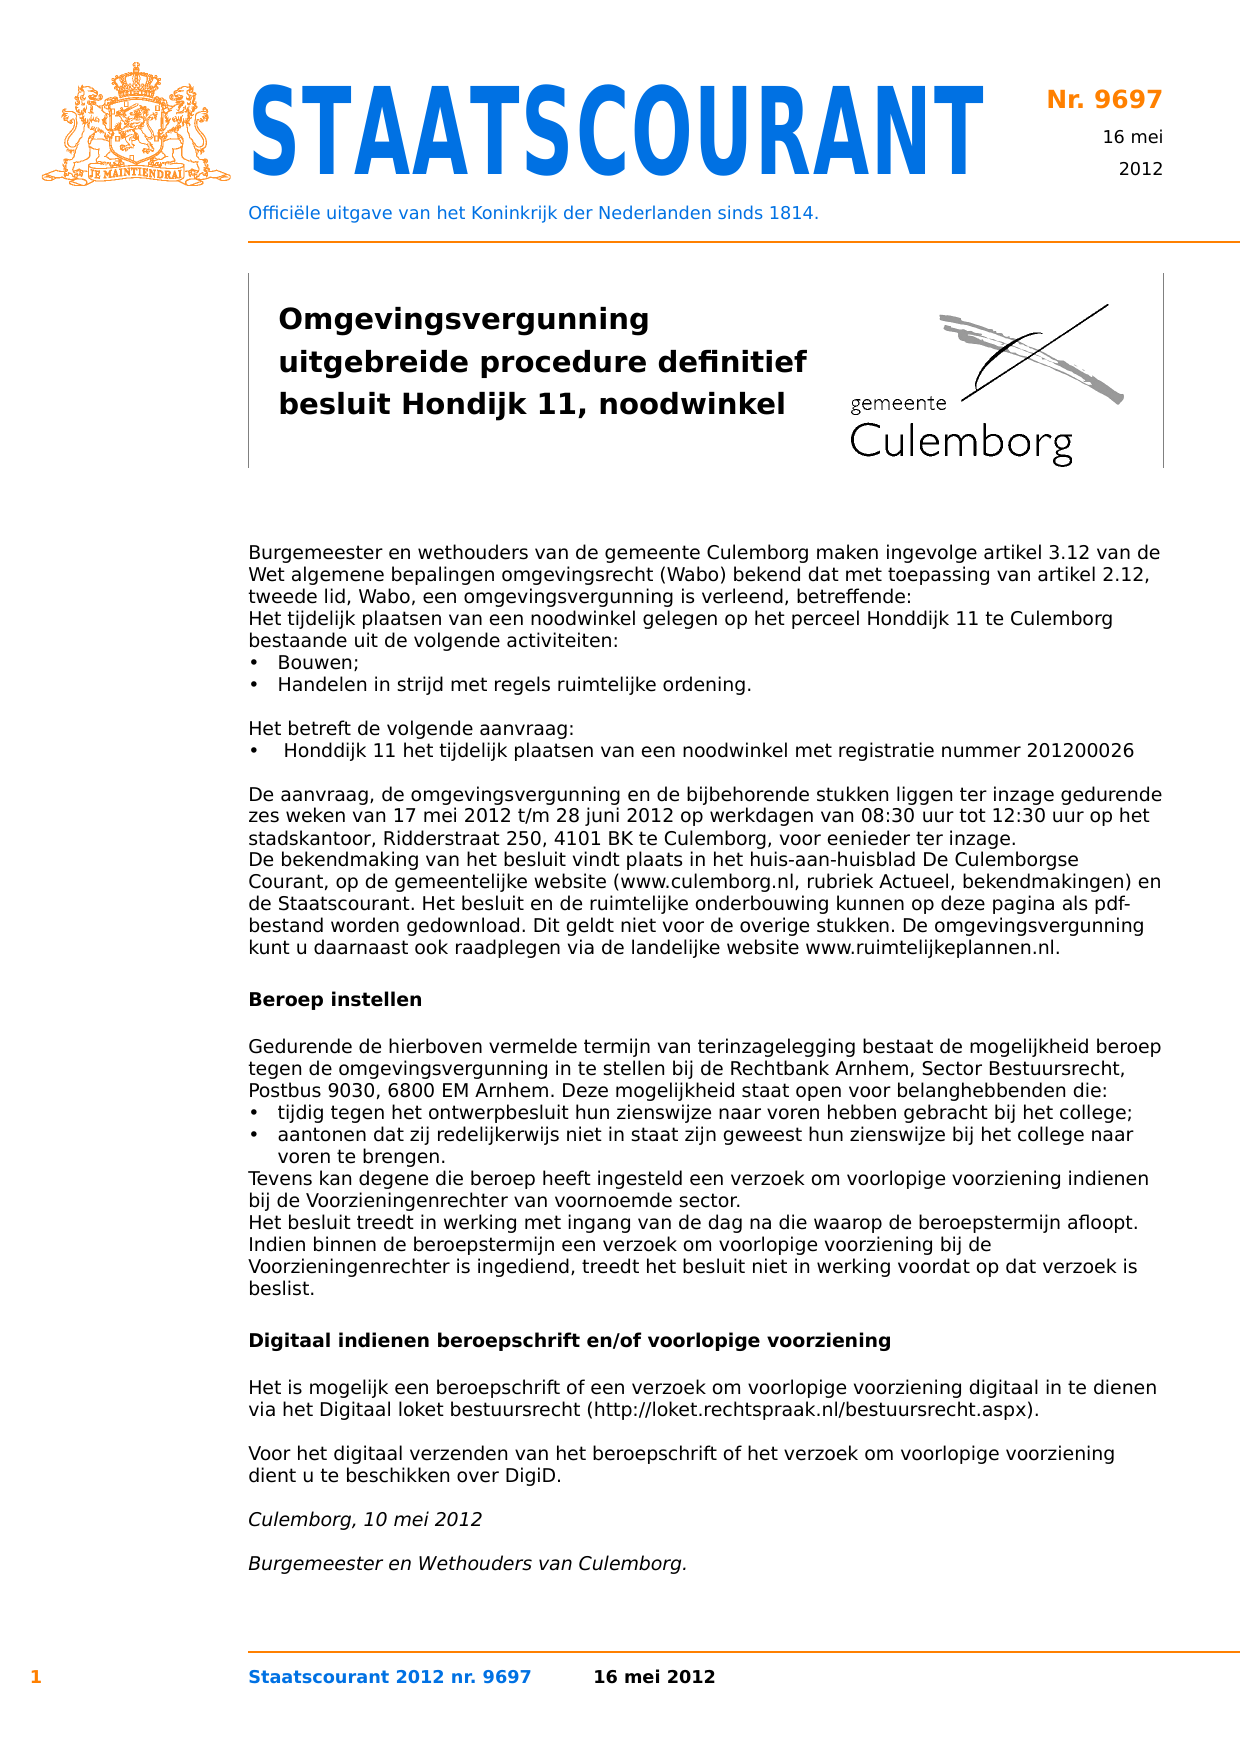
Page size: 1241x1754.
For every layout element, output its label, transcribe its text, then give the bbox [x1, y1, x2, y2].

picture [838, 302, 1134, 468]
text Het betreft de volgende aanvraag: [248, 718, 1163, 739]
subtitle Omgevingsvergunning uitgebreide procedure definitief besluit Hondijk 11, noodwinkel [249, 273, 1163, 468]
subtitle Beroep instellen [248, 989, 1163, 1011]
text Het tijdelijk plaatsen van een noodwinkel gelegen op het perceel Honddijk 11 te Culemborg bestaande uit de volgende activiteiten: [248, 608, 1163, 652]
table_cell 2012 [998, 153, 1240, 203]
text Het is mogelijk een beroepschrift of een verzoek om voorlopige voorziening digitaal in te dienen via het Digitaal loket bestuursrecht (http://loket.rechtspraak.nl/bestuursrecht.aspx). [248, 1377, 1163, 1421]
table_header [25, 62, 248, 241]
text Gedurende de hierboven vermelde termijn van terinzagelegging bestaat de mogelijkheid beroep tegen de omgevingsvergunning in te stellen bij de Rechtbank Arnhem, Sector Bestuursrecht, Postbus 9030, 6800 EM Arnhem. Deze mogelijkheid staat open voor belanghebbenden die: [248, 1036, 1163, 1102]
table_header Nr. 9697 [998, 62, 1240, 121]
text • Bouwen; [248, 652, 1163, 674]
text Burgemeester en wethouders van de gemeente Culemborg maken ingevolge artikel 3.12 van de Wet algemene bepalingen omgevingsrecht (Wabo) bekend dat met toepassing van artikel 2.12, tweede lid, Wabo, een omgevingsvergunning is verleend, betreffende: [248, 542, 1163, 608]
text Culemborg, 10 mei 2012 [248, 1509, 1163, 1531]
text De bekendmaking van het besluit vindt plaats in het huis-aan-huisblad De Culemborgse Courant, op de gemeentelijke website (www.culemborg.nl, rubriek Actueel, bekendmakingen) en de Staatscourant. Het besluit en de ruimtelijke onderbouwing kunnen op deze pagina als pdf-bestand worden gedownload. Dit geldt niet voor de overige stukken. De omgevingsvergunning kunt u daarnaast ook raadplegen via de landelijke website www.ruimtelijkeplannen.nl. [248, 849, 1163, 959]
text De aanvraag, de omgevingsvergunning en de bijbehorende stukken liggen ter inzage gedurende zes weken van 17 mei 2012 t/m 28 juni 2012 op werkdagen van 08:30 uur tot 12:30 uur op het stadskantoor, Ridderstraat 250, 4101 BK te Culemborg, voor eenieder ter inzage. [248, 783, 1163, 849]
text Het besluit treedt in werking met ingang van de dag na die waarop de beroepstermijn afloopt. Indien binnen de beroepstermijn een verzoek om voorlopige voorziening bij de Voorzieningenrechter is ingediend, treedt het besluit niet in werking voordat op dat verzoek is beslist. [248, 1212, 1163, 1300]
text Burgemeester en Wethouders van Culemborg. [248, 1552, 1163, 1574]
text • tijdig tegen het ontwerpbesluit hun zienswijze naar voren hebben gebracht bij het college; [248, 1102, 1163, 1124]
subtitle Digitaal indienen beroepschrift en/of voorlopige voorziening [248, 1330, 1163, 1352]
table_cell Officiële uitgave van het Koninkrijk der Nederlanden sinds 1814. [248, 203, 1240, 241]
text Voor het digitaal verzenden van het beroepschrift of het verzoek om voorlopige voorziening dient u te beschikken over DigiD. [248, 1443, 1163, 1487]
text Tevens kan degene die beroep heeft ingesteld een verzoek om voorlopige voorziening indienen bij de Voorzieningenrechter van voornoemde sector. [248, 1168, 1163, 1212]
text • aantonen dat zij redelijkerwijs niet in staat zijn geweest hun zienswijze bij het college naar voren te brengen. [248, 1124, 1163, 1168]
table_header STAATSCOURANT [248, 62, 998, 203]
text • Handelen in strijd met regels ruimtelijke ordening. [248, 674, 1163, 696]
text • Honddijk 11 het tijdelijk plaatsen van een noodwinkel met registratie nummer 201200026 [248, 739, 1163, 762]
picture [41, 62, 231, 186]
table_cell 16 mei [998, 121, 1240, 153]
